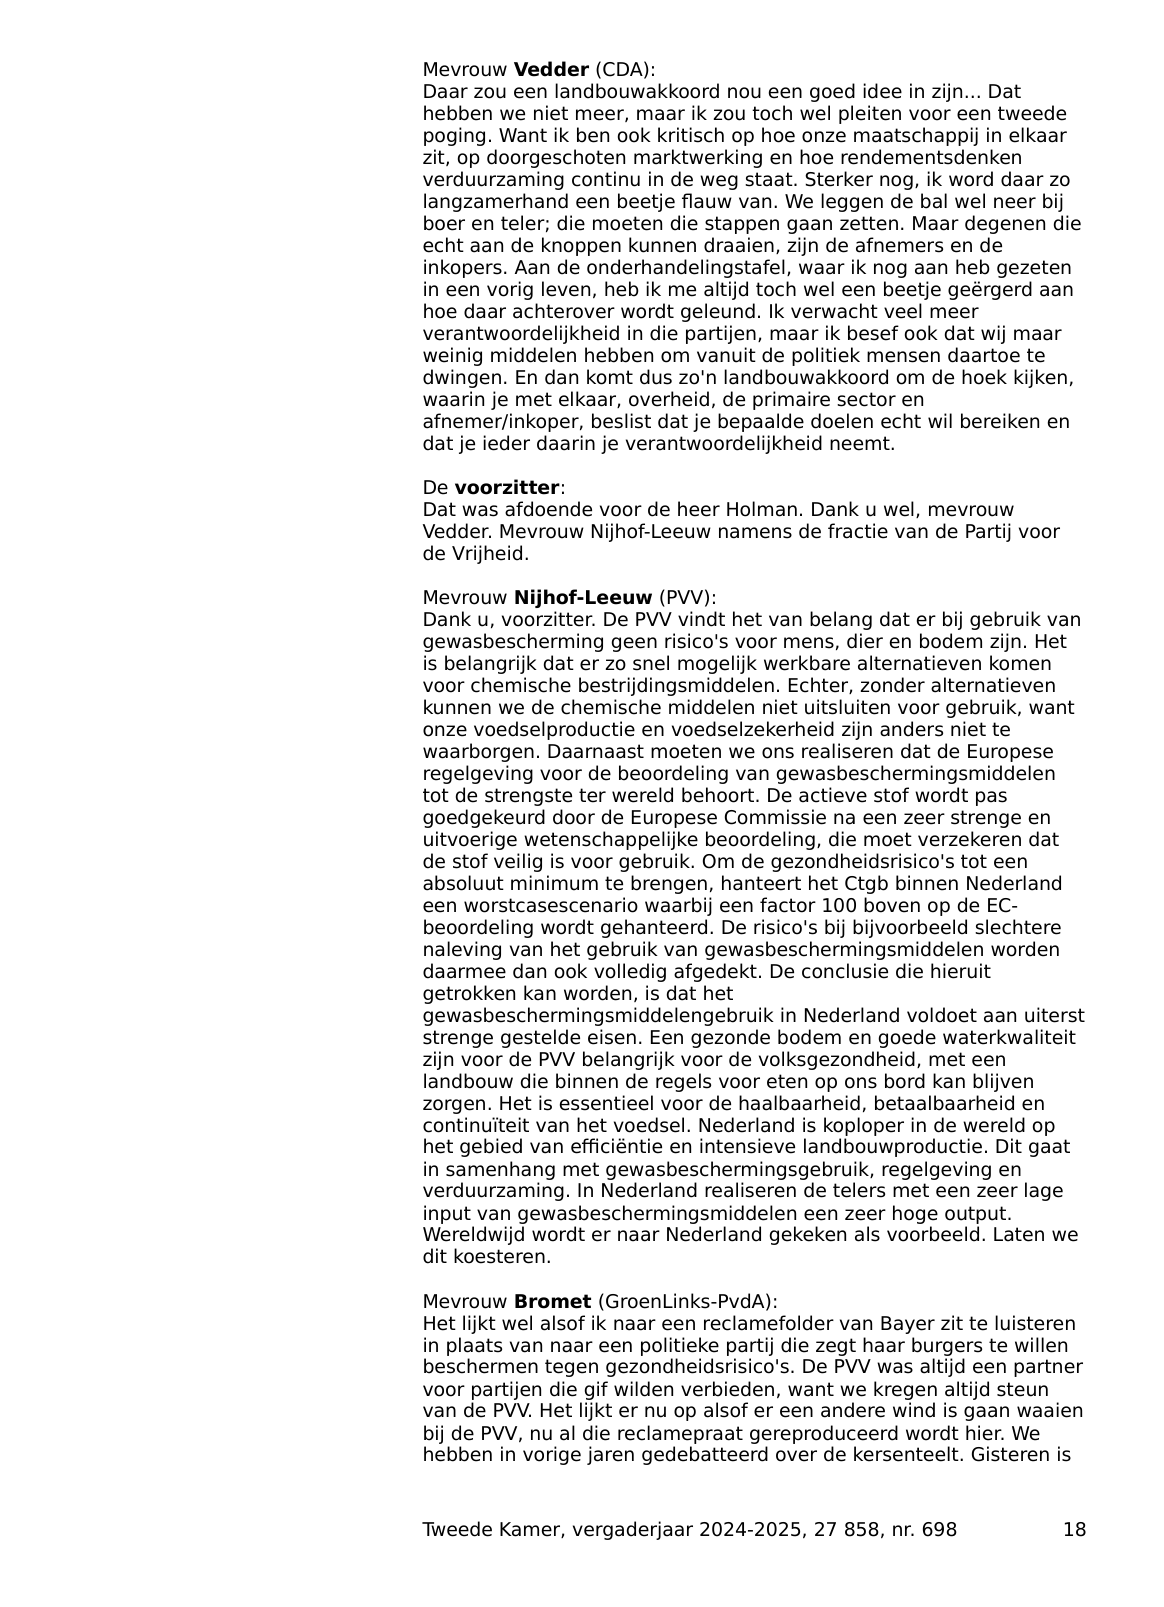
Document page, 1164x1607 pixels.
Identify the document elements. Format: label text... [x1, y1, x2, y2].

text Mevrouw Bromet (GroenLinks-PvdA): [422, 1291, 1087, 1312]
text Daar zou een landbouwakkoord nou een goed idee in zijn... Dat hebben we niet meer, maar ik zou toch wel pleiten voor een tweede poging. Want ik ben ook kritisch op hoe onze maatschappij in elkaar zit, op doorgeschoten marktwerking en hoe rendementsdenken verduurzaming continu in de weg staat. Sterker nog, ik word daar zo langzamerhand een beetje flauw van. We leggen de bal wel neer bij boer en teler; die moeten die stappen gaan zetten. Maar degenen die echt aan de knoppen kunnen draaien, zijn de afnemers en de inkopers. Aan de onderhandelingstafel, waar ik nog aan heb gezeten in een vorig leven, heb ik me altijd toch wel een beetje geërgerd aan hoe daar achterover wordt geleund. Ik verwacht veel meer verantwoordelijkheid in die partijen, maar ik besef ook dat wij maar weinig middelen hebben om vanuit de politiek mensen daartoe te dwingen. En dan komt dus zo'n landbouwakkoord om de hoek kijken, waarin je met elkaar, overheid, de primaire sector en afnemer/inkoper, beslist dat je bepaalde doelen echt wil bereiken en dat je ieder daarin je verantwoordelijkheid neemt. [422, 81, 1087, 455]
text Mevrouw Nijhof-Leeuw (PVV): [422, 587, 1087, 609]
text Dat was afdoende voor de heer Holman. Dank u wel, mevrouw Vedder. Mevrouw Nijhof-Leeuw namens de fractie van de Partij voor de Vrijheid. [422, 499, 1087, 565]
text De voorzitter: [422, 477, 1087, 499]
text Mevrouw Vedder (CDA): [422, 59, 1087, 81]
text Het lijkt wel alsof ik naar een reclamefolder van Bayer zit te luisteren in plaats van naar een politieke partij die zegt haar burgers te willen beschermen tegen gezondheidsrisico's. De PVV was altijd een partner voor partijen die gif wilden verbieden, want we kregen altijd steun van de PVV. Het lijkt er nu op alsof er een andere wind is gaan waaien bij de PVV, nu al die reclamepraat gereproduceerd wordt hier. We hebben in vorige jaren gedebatteerd over de kersenteelt. Gisteren is [422, 1312, 1087, 1466]
text Dank u, voorzitter. De PVV vindt het van belang dat er bij gebruik van gewasbescherming geen risico's voor mens, dier en bodem zijn. Het is belangrijk dat er zo snel mogelijk werkbare alternatieven komen voor chemische bestrijdingsmiddelen. Echter, zonder alternatieven kunnen we de chemische middelen niet uitsluiten voor gebruik, want onze voedselproductie en voedselzekerheid zijn anders niet te waarborgen. Daarnaast moeten we ons realiseren dat de Europese regelgeving voor de beoordeling van gewasbeschermingsmiddelen tot de strengste ter wereld behoort. De actieve stof wordt pas goedgekeurd door de Europese Commissie na een zeer strenge en uitvoerige wetenschappelijke beoordeling, die moet verzekeren dat de stof veilig is voor gebruik. Om de gezondheidsrisico's tot een absoluut minimum te brengen, hanteert het Ctgb binnen Nederland een worstcasescenario waarbij een factor 100 boven op de EC-beoordeling wordt gehanteerd. De risico's bij bijvoorbeeld slechtere naleving van het gebruik van gewasbeschermingsmiddelen worden daarmee dan ook volledig afgedekt. De conclusie die hieruit getrokken kan worden, is dat het gewasbeschermingsmiddelengebruik in Nederland voldoet aan uiterst strenge gestelde eisen. Een gezonde bodem en goede waterkwaliteit zijn voor de PVV belangrijk voor de volksgezondheid, met een landbouw die binnen de regels voor eten op ons bord kan blijven zorgen. Het is essentieel voor de haalbaarheid, betaalbaarheid en continuïteit van het voedsel. Nederland is koploper in de wereld op het gebied van efficiëntie en intensieve landbouwproductie. Dit gaat in samenhang met gewasbeschermingsgebruik, regelgeving en verduurzaming. In Nederland realiseren de telers met een zeer lage input van gewasbeschermingsmiddelen een zeer hoge output. Wereldwijd wordt er naar Nederland gekeken als voorbeeld. Laten we dit koesteren. [422, 609, 1087, 1268]
